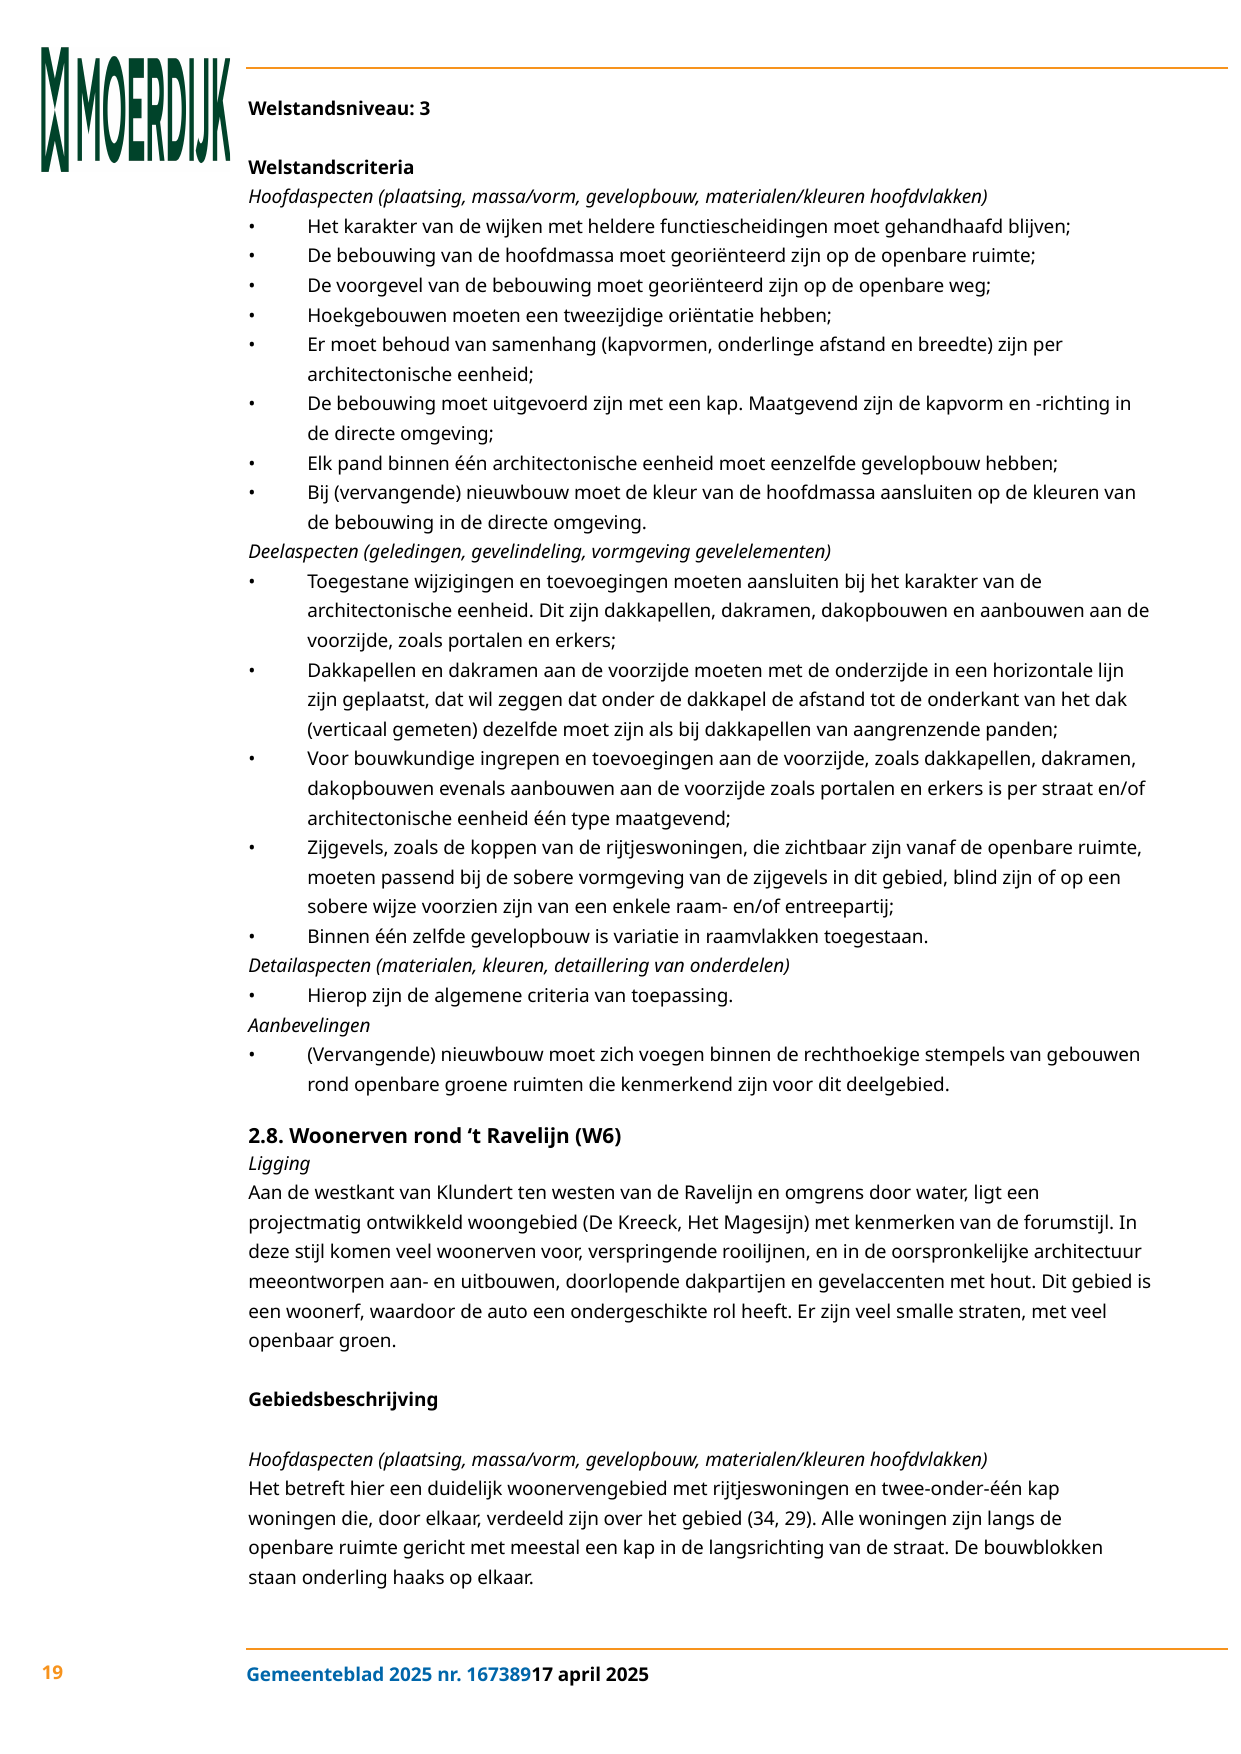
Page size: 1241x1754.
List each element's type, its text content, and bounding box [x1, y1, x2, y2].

list Hierop zijn de algemene criteria van toepassing. [248, 982, 1152, 1008]
text Het betreft hier een duidelijk woonervengebied met rijtjeswoningen en twee-onder-één kap woningen die, door elkaar, verdeeld zijn over het gebied (34, 29). Alle woningen zijn langs de openbare ruimte gericht met meestal een kap in de langsrichting van de straat. De bouwblokken staan onderling haaks op elkaar. [248, 1475, 1152, 1590]
list Elk pand binnen één architectonische eenheid moet eenzelfde gevelopbouw hebben; [248, 450, 1152, 476]
text 2.8. Woonerven rond ‘t Ravelijn (W6) [248, 1121, 1152, 1150]
picture [41, 47, 231, 172]
list Voor bouwkundige ingrepen en toevoegingen aan de voorzijde, zoals dakkapellen, dakramen, dakopbouwen evenals aanbouwen aan de voorzijde zoals portalen en erkers is per straat en/of architectonische eenheid één type maatgevend; [248, 746, 1152, 831]
list Bij (vervangende) nieuwbouw moet de kleur van de hoofdmassa aansluiten op de kleuren van de bebouwing in de directe omgeving. [248, 479, 1152, 535]
list Toegestane wijzigingen en toevoegingen moeten aansluiten bij het karakter van de architectonische eenheid. Dit zijn dakkapellen, dakramen, dakopbouwen en aanbouwen aan de voorzijde, zoals portalen en erkers; [248, 568, 1152, 653]
text Ligging [248, 1150, 1152, 1176]
list Het karakter van de wijken met heldere functiescheidingen moet gehandhaafd blijven; [248, 213, 1152, 239]
list Er moet behoud van samenhang (kapvormen, onderlinge afstand en breedte) zijn per architectonische eenheid; [248, 331, 1152, 387]
list De bebouwing moet uitgevoerd zijn met een kap. Maatgevend zijn de kapvorm en -richting in de directe omgeving; [248, 391, 1152, 446]
text Hoofdaspecten (plaatsing, massa/vorm, gevelopbouw, materialen/kleuren hoofdvlakken) [248, 183, 1152, 209]
text Welstandscriteria [248, 154, 1152, 180]
list De voorgevel van de bebouwing moet georiënteerd zijn op de openbare weg; [248, 272, 1152, 298]
text Hoofdaspecten (plaatsing, massa/vorm, gevelopbouw, materialen/kleuren hoofdvlakken) [248, 1446, 1152, 1471]
text Deelaspecten (geledingen, gevelindeling, vormgeving gevelelementen) [248, 538, 1152, 564]
list Binnen één zelfde gevelopbouw is variatie in raamvlakken toegestaan. [248, 923, 1152, 949]
list Dakkapellen en dakramen aan de voorzijde moeten met de onderzijde in een horizontale lijn zijn geplaatst, dat wil zeggen dat onder de dakkapel de afstand tot de onderkant van het dak (verticaal gemeten) dezelfde moet zijn als bij dakkapellen van aangrenzende panden; [248, 657, 1152, 742]
text Aanbevelingen [248, 1012, 1152, 1038]
list (Vervangende) nieuwbouw moet zich voegen binnen de rechthoekige stempels van gebouwen rond openbare groene ruimten die kenmerkend zijn voor dit deelgebied. [248, 1041, 1152, 1097]
list Zijgevels, zoals de koppen van de rijtjeswoningen, die zichtbaar zijn vanaf de openbare ruimte, moeten passend bij de sobere vormgeving van de zijgevels in dit gebied, blind zijn of op een sobere wijze voorzien zijn van een enkele raam- en/of entreepartij; [248, 834, 1152, 919]
text Welstandsniveau: 3 [248, 95, 1152, 121]
text Gebiedsbeschrijving [248, 1387, 1152, 1412]
list Hoekgebouwen moeten een tweezijdige oriëntatie hebben; [248, 302, 1152, 328]
text Detailaspecten (materialen, kleuren, detaillering van onderdelen) [248, 953, 1152, 978]
list De bebouwing van de hoofdmassa moet georiënteerd zijn op de openbare ruimte; [248, 243, 1152, 268]
text Aan de westkant van Klundert ten westen van de Ravelijn en omgrens door water, ligt een projectmatig ontwikkeld woongebied (De Kreeck, Het Magesijn) met kenmerken van de forumstijl. In deze stijl komen veel woonerven voor, verspringende rooilijnen, en in de oorspronkelijke architectuur meeontworpen aan- en uitbouwen, doorlopende dakpartijen en gevelaccenten met hout. Dit gebied is een woonerf, waardoor de auto een ondergeschikte rol heeft. Er zijn veel smalle straten, met veel openbaar groen. [248, 1179, 1152, 1353]
